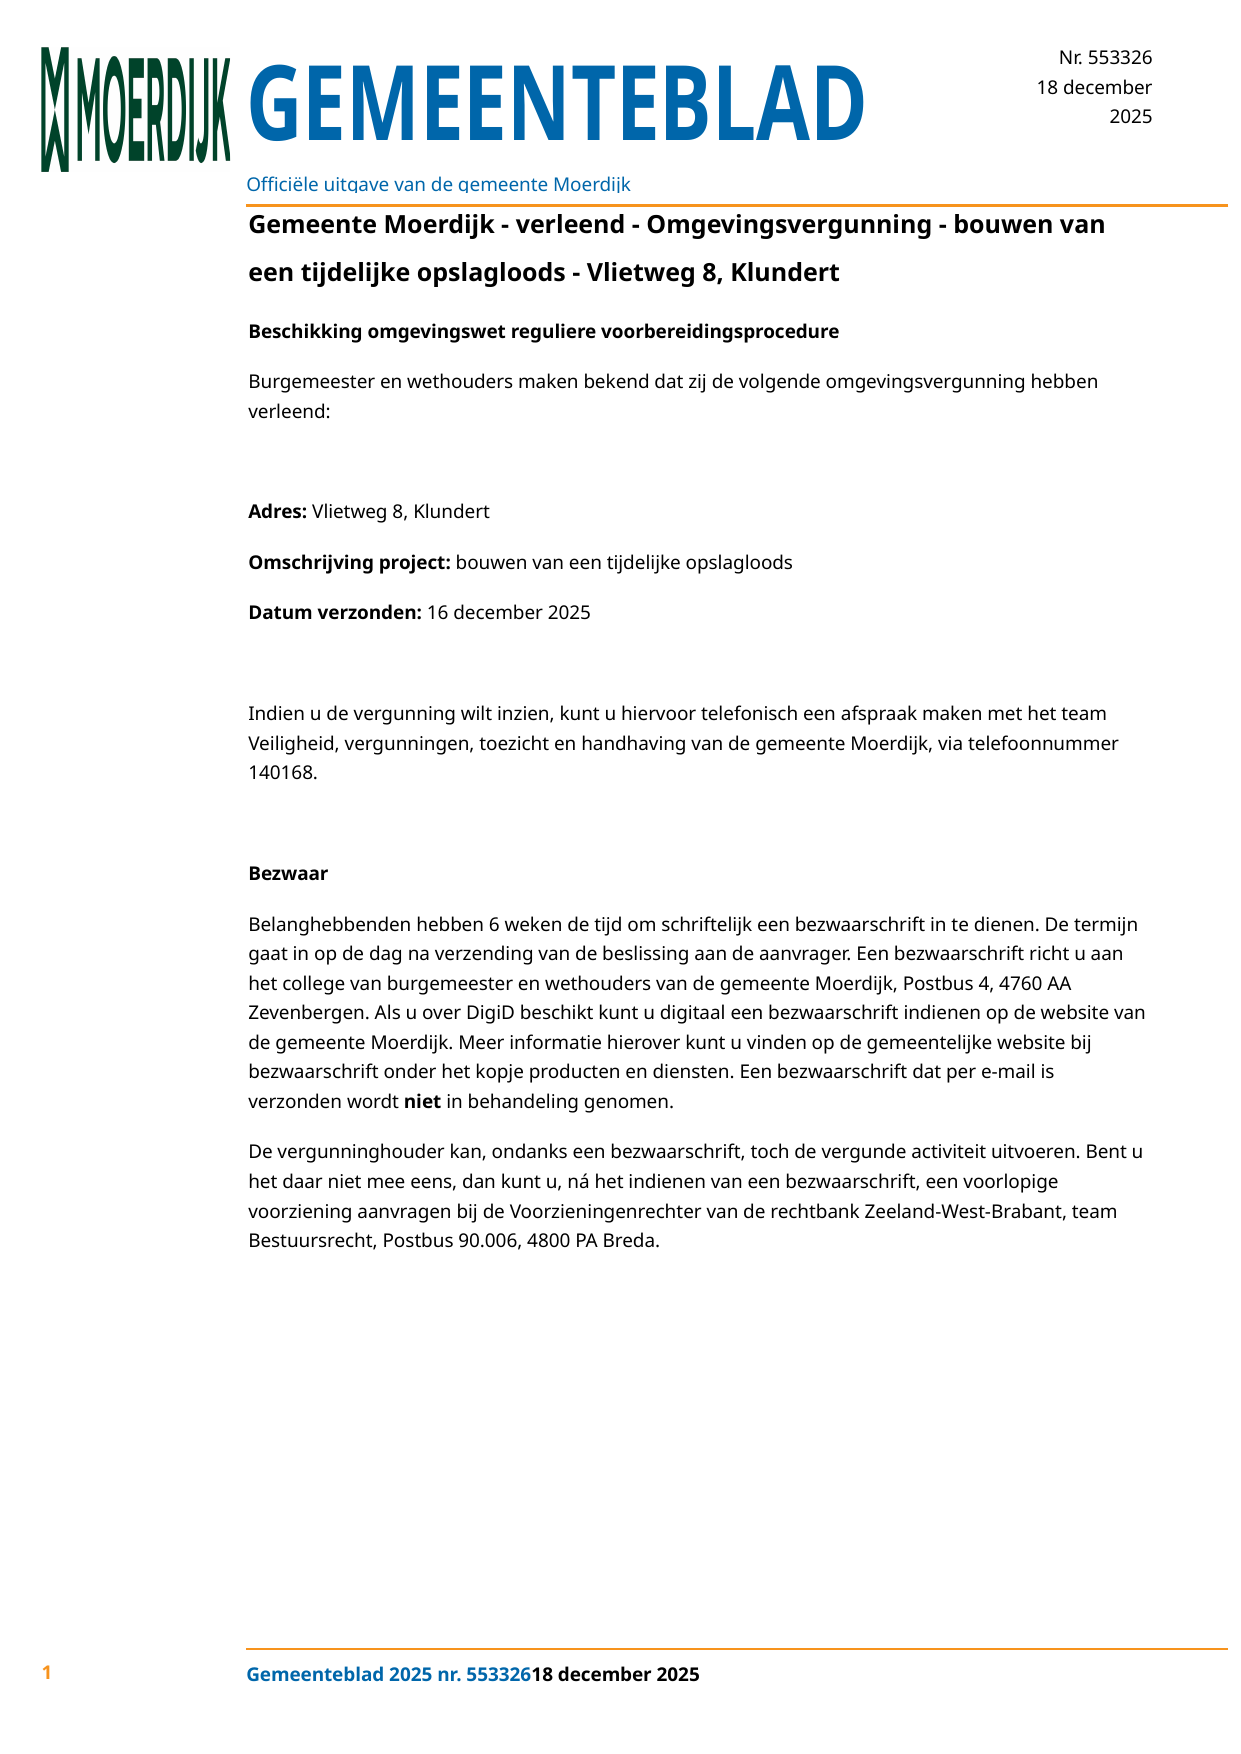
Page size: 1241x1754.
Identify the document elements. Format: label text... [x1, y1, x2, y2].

picture [41, 47, 231, 172]
text Datum verzonden: 16 december 2025 [248, 599, 1152, 625]
text Beschikking omgevingswet reguliere voorbereidingsprocedure [248, 318, 1152, 344]
text Gemeente Moerdijk - verleend - Omgevingsvergunning - bouwen van een tijdelijke opslagloods - Vlietweg 8, Klundert [248, 207, 1152, 288]
text Belanghebbenden hebben 6 weken de tijd om schriftelijk een bezwaarschrift in te dienen. De termijn gaat in op de dag na verzending van de beslissing aan de aanvrager. Een bezwaarschrift richt u aan het college van burgemeester en wethouders van de gemeente Moerdijk, Postbus 4, 4760 AA Zevenbergen. Als u over DigiD beschikt kunt u digitaal een bezwaarschrift indienen op de website van de gemeente Moerdijk. Meer informatie hierover kunt u vinden op de gemeentelijke website bij bezwaarschrift onder het kopje producten en diensten. Een bezwaarschrift dat per e-mail is verzonden wordt niet in behandeling genomen. [248, 911, 1152, 1114]
text Indien u de vergunning wilt inzien, kunt u hiervoor telefonisch een afspraak maken met het team Veiligheid, vergunningen, toezicht en handhaving van de gemeente Moerdijk, via telefoonnummer 140168. [248, 700, 1152, 785]
text De vergunninghouder kan, ondanks een bezwaarschrift, toch de vergunde activiteit uitvoeren. Bent u het daar niet mee eens, dan kunt u, ná het indienen van een bezwaarschrift, een voorlopige voorziening aanvragen bij de Voorzieningenrechter van de rechtbank Zeeland-West-Brabant, team Bestuursrecht, Postbus 90.006, 4800 PA Breda. [248, 1139, 1152, 1253]
text Burgemeester en wethouders maken bekend dat zij de volgende omgevingsvergunning hebben verleend: [248, 368, 1152, 424]
text Adres: Vlietweg 8, Klundert [248, 499, 1152, 524]
text Bezwaar [248, 860, 1152, 886]
text Omschrijving project: bouwen van een tijdelijke opslagloods [248, 549, 1152, 575]
